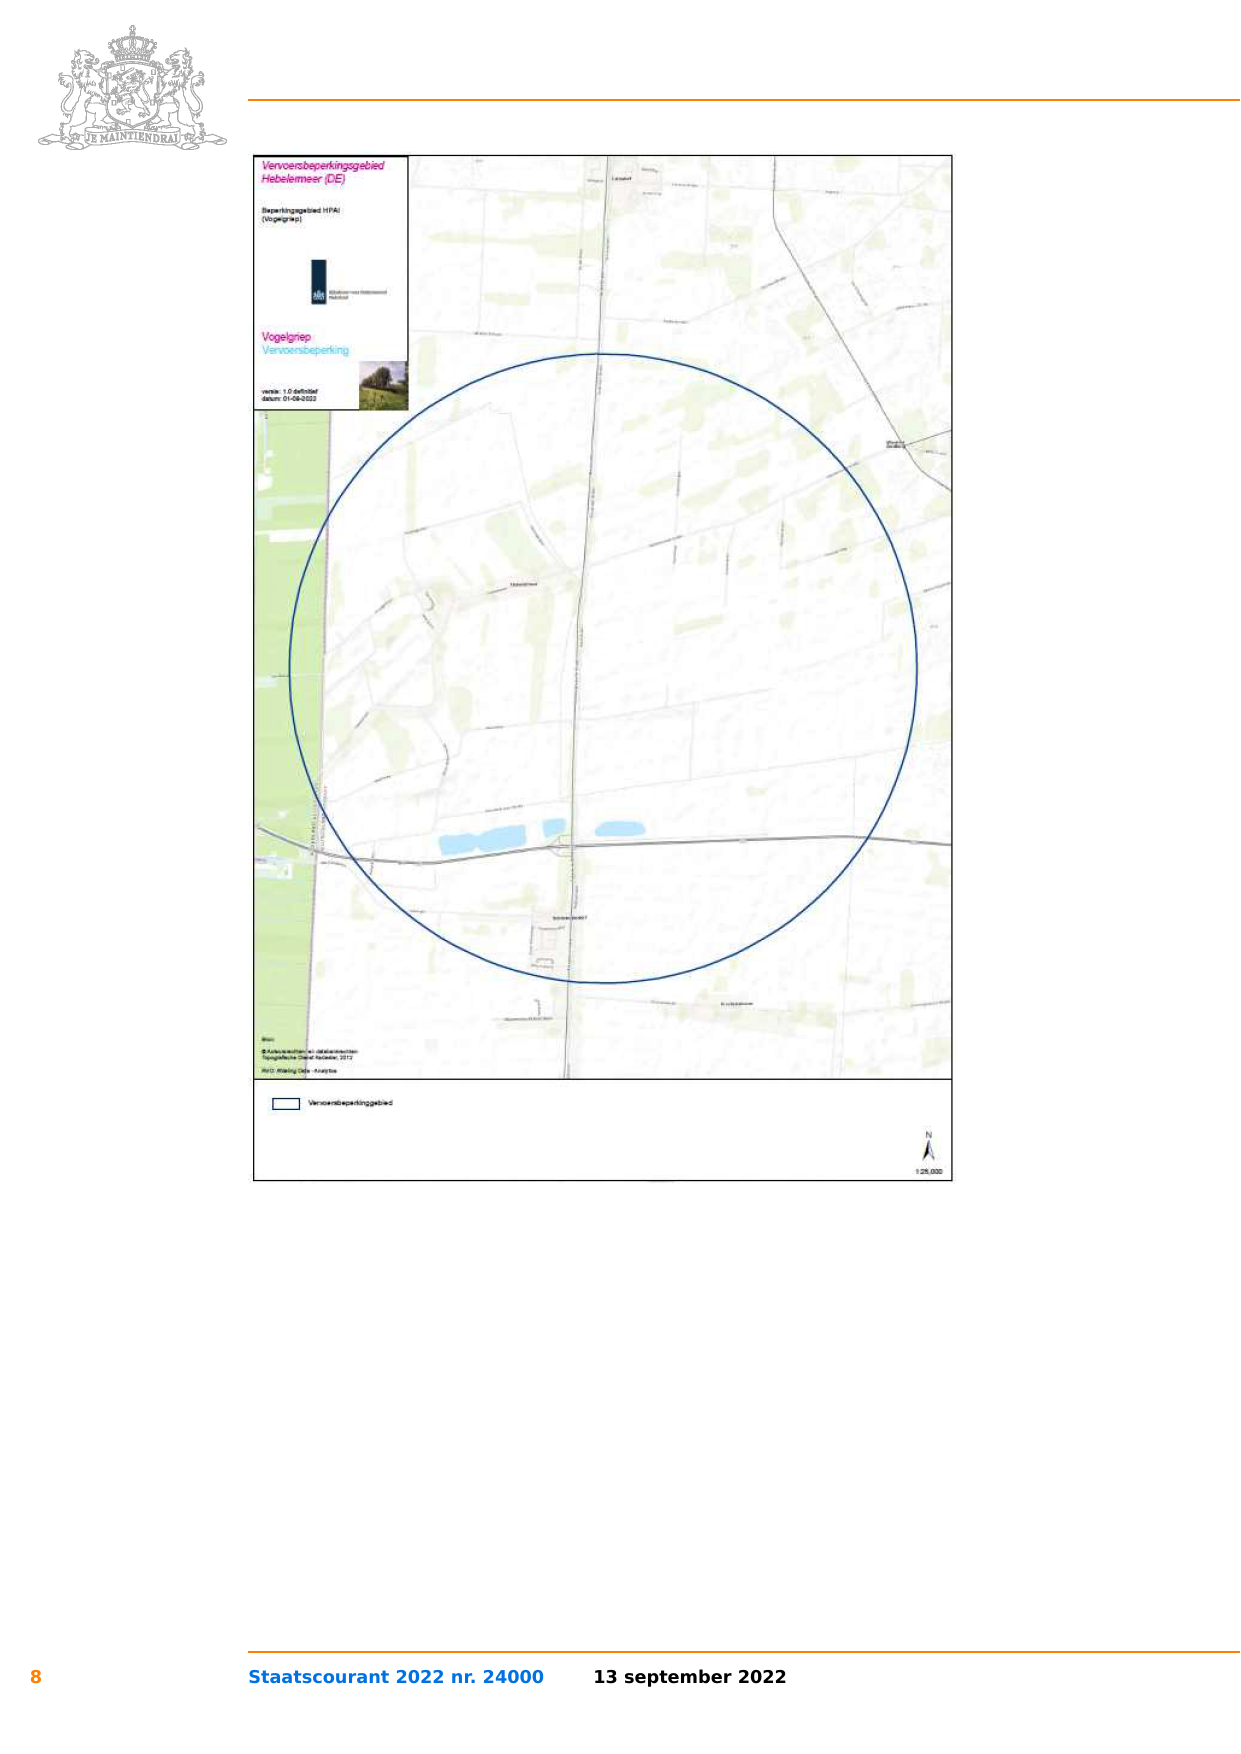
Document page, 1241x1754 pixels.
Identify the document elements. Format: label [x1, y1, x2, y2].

picture [38, 25, 227, 150]
picture [248, 151, 957, 1192]
